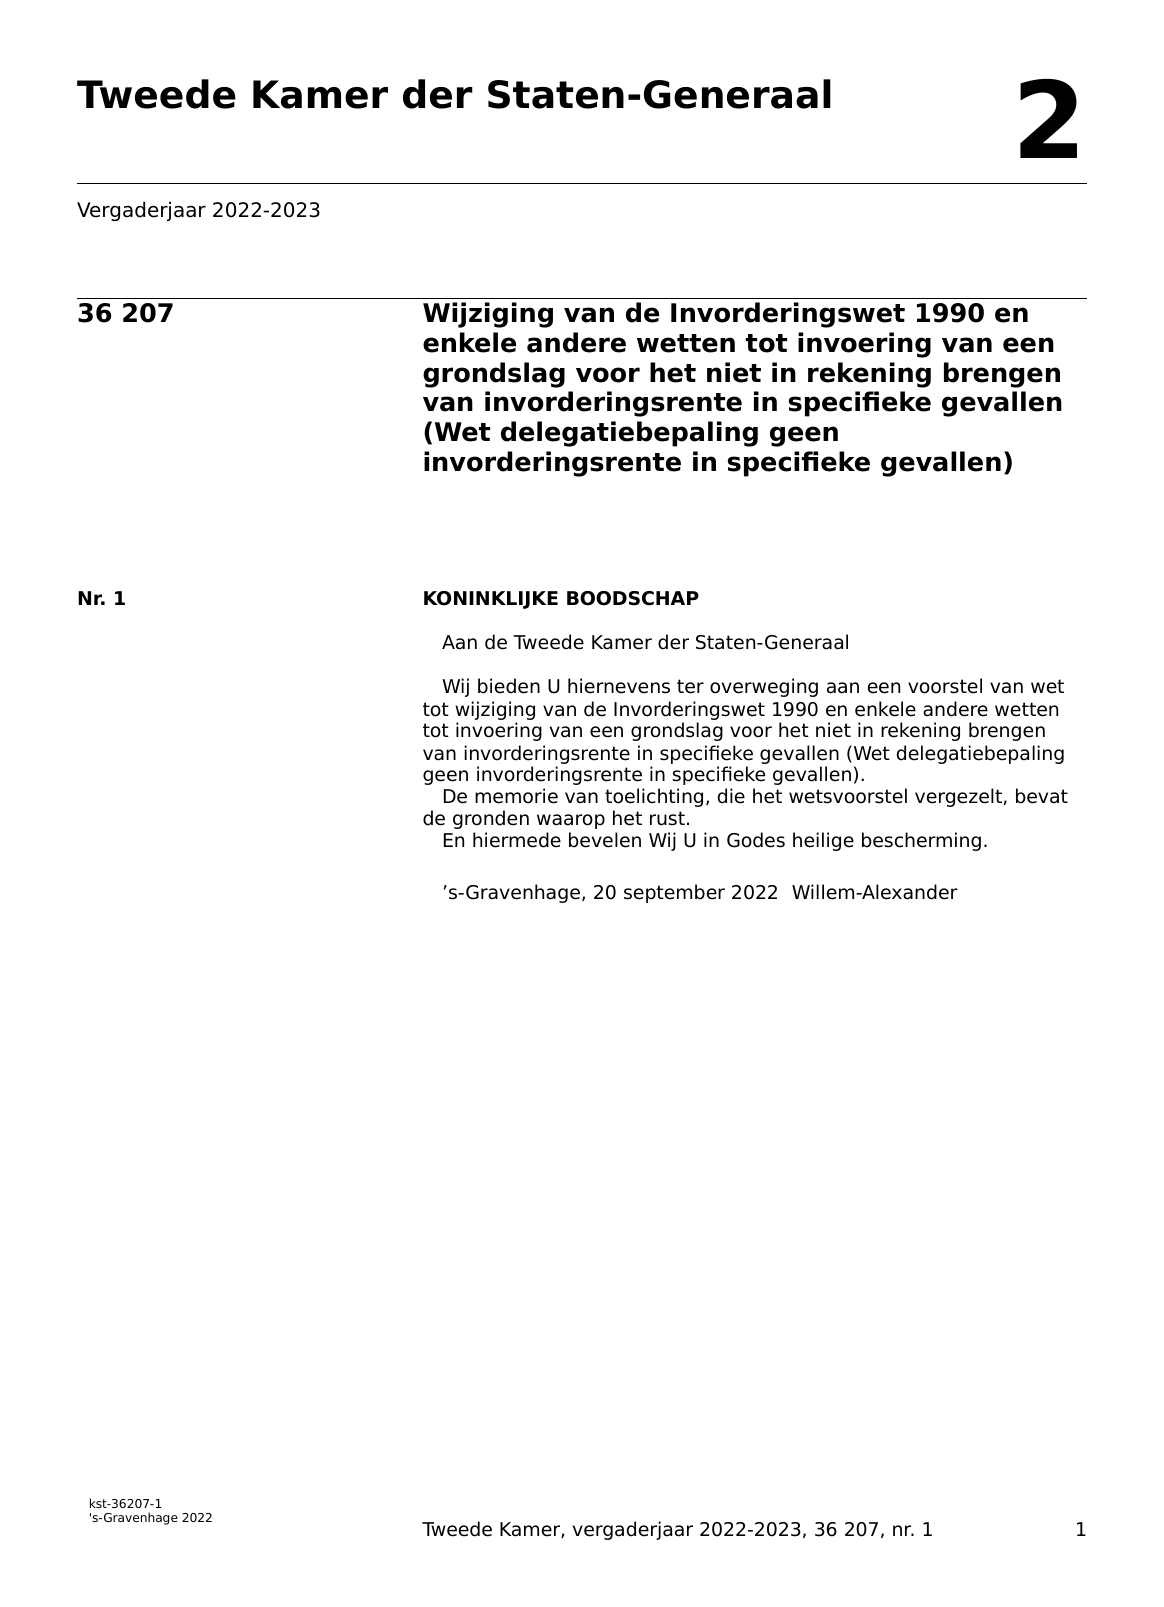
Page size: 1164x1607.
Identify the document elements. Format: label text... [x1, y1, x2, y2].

text ’s-Gravenhage, 20 september 2022 Willem-Alexander [422, 882, 1087, 904]
text 's-Gravenhage 2022 [88, 1511, 323, 1525]
table_header Tweede Kamer der Staten-Generaal [77, 59, 886, 183]
subtitle Nr. 1 KONINKLIJKE BOODSCHAP [77, 588, 1087, 610]
text Aan de Tweede Kamer der Staten-Generaal [422, 632, 1087, 654]
table_header 2 [886, 59, 1087, 183]
text kst-36207-1 [88, 1497, 323, 1511]
text Wij bieden U hiernevens ter overweging aan een voorstel van wet tot wijziging van de Invorderingswet 1990 en enkele andere wetten tot invoering van een grondslag voor het niet in rekening brengen van invorderingsrente in specifieke gevallen (Wet delegatiebepaling geen invorderingsrente in specifieke gevallen). [422, 676, 1087, 786]
table_cell Vergaderjaar 2022-2023 [77, 184, 1087, 298]
text En hiermede bevelen Wij U in Godes heilige bescherming. [422, 830, 1087, 852]
text De memorie van toelichting, die het wetsvoorstel vergezelt, bevat de gronden waarop het rust. [422, 786, 1087, 830]
subtitle 36 207 Wijziging van de Invorderingswet 1990 en enkele andere wetten tot invoering van een grondslag voor het niet in rekening brengen van invorderingsrente in specifieke gevallen (Wet delegatiebepaling geen invorderingsrente in specifieke gevallen) [77, 299, 1087, 477]
